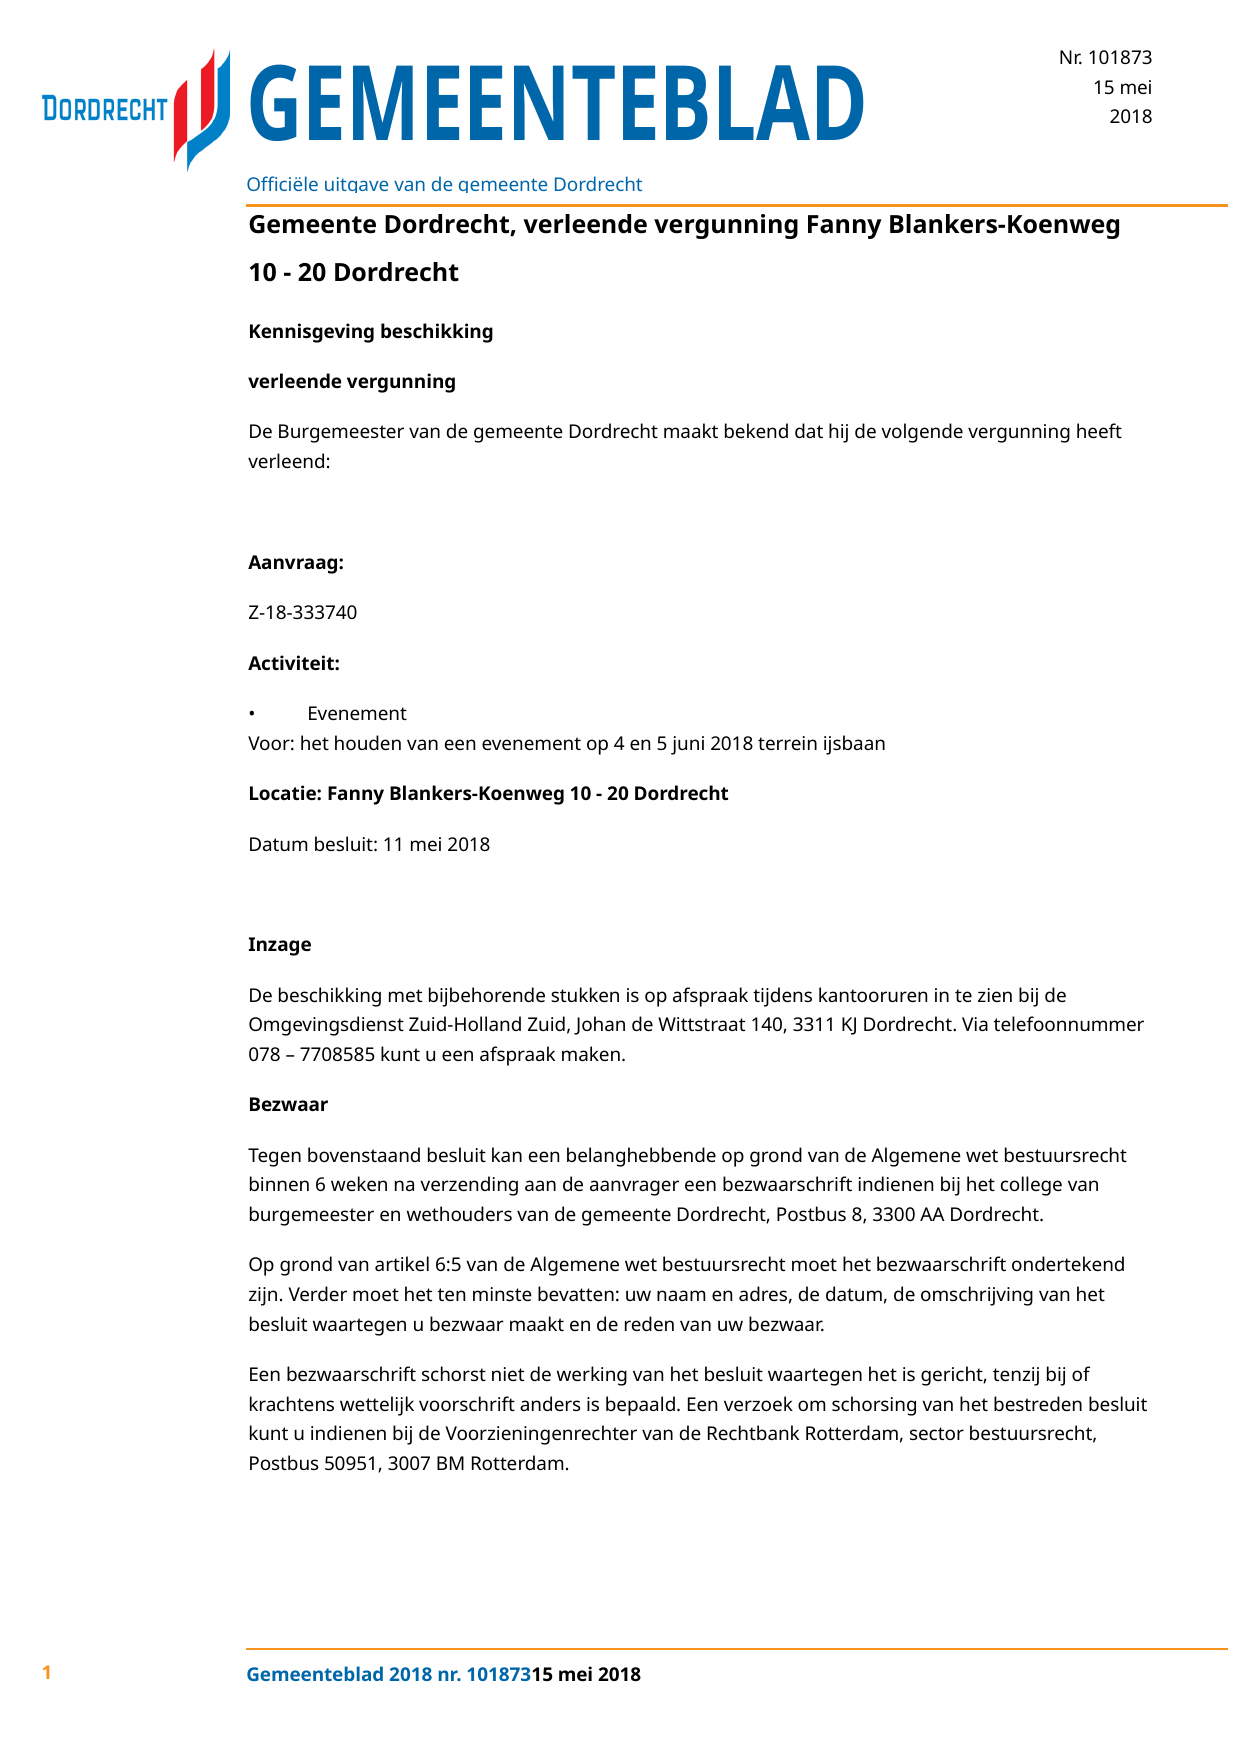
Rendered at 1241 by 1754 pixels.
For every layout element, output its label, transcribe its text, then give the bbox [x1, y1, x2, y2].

text Gemeente Dordrecht, verleende vergunning Fanny Blankers-Koenweg 10 - 20 Dordrecht [248, 207, 1152, 288]
picture [41, 47, 231, 172]
text Kennisgeving beschikking [248, 318, 1152, 344]
text De beschikking met bijbehorende stukken is op afspraak tijdens kantooruren in te zien bij de Omgevingsdienst Zuid-Holland Zuid, Johan de Wittstraat 140, 3311 KJ Dordrecht. Via telefoonnummer 078 – 7708585 kunt u een afspraak maken. [248, 982, 1152, 1067]
text Bezwaar [248, 1092, 1152, 1117]
text Voor: het houden van een evenement op 4 en 5 juni 2018 terrein ijsbaan [248, 730, 1152, 756]
text Aanvraag: [248, 549, 1152, 575]
text Inzage [248, 932, 1152, 957]
text Op grond van artikel 6:5 van de Algemene wet bestuursrecht moet het bezwaarschrift ondertekend zijn. Verder moet het ten minste bevatten: uw naam en adres, de datum, de omschrijving van het besluit waartegen u bezwaar maakt en de reden van uw bezwaar. [248, 1252, 1152, 1337]
text Activiteit: [248, 650, 1152, 676]
text Een bezwaarschrift schorst niet de werking van het besluit waartegen het is gericht, tenzij bij of krachtens wettelijk voorschrift anders is bepaald. Een verzoek om schorsing van het bestreden besluit kunt u indienen bij de Voorzieningenrechter van de Rechtbank Rotterdam, sector bestuursrecht, Postbus 50951, 3007 BM Rotterdam. [248, 1361, 1152, 1476]
text Tegen bovenstaand besluit kan een belanghebbende op grond van de Algemene wet bestuursrecht binnen 6 weken na verzending aan de aanvrager een bezwaarschrift indienen bij het college van burgemeester en wethouders van de gemeente Dordrecht, Postbus 8, 3300 AA Dordrecht. [248, 1142, 1152, 1227]
text De Burgemeester van de gemeente Dordrecht maakt bekend dat hij de volgende vergunning heeft verleend: [248, 419, 1152, 474]
text Datum besluit: 11 mei 2018 [248, 831, 1152, 857]
text Locatie: Fanny Blankers-Koenweg 10 - 20 Dordrecht [248, 780, 1152, 806]
list Evenement [248, 700, 1152, 726]
text verleende vergunning [248, 368, 1152, 394]
text Z-18-333740 [248, 599, 1152, 625]
